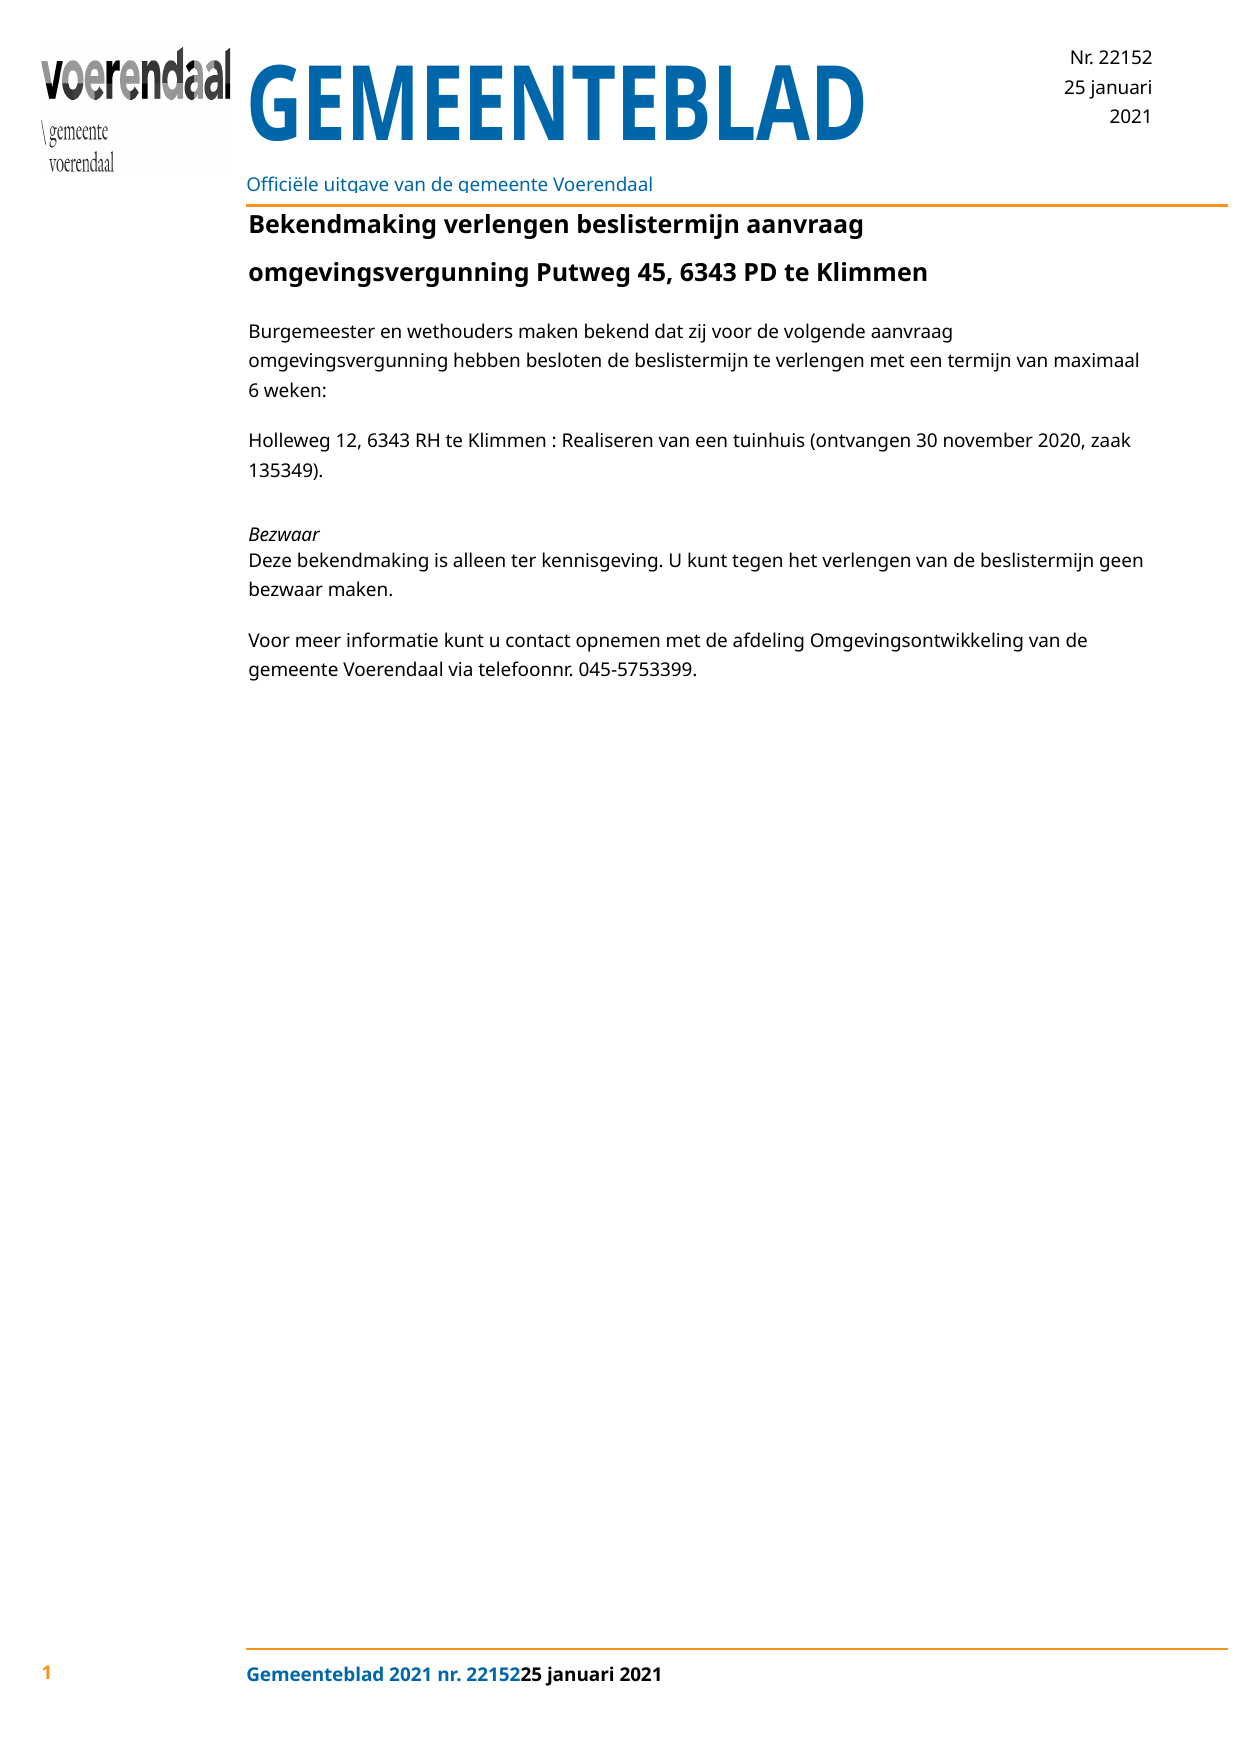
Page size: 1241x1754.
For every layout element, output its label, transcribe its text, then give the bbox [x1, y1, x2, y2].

text Deze bekendmaking is alleen ter kennisgeving. U kunt tegen het verlengen van de beslistermijn geen bezwaar maken. [248, 547, 1152, 602]
picture [41, 47, 231, 172]
text Voor meer informatie kunt u contact opnemen met de afdeling Omgevingsontwikkeling van de gemeente Voerendaal via telefoonnr. 045-5753399. [248, 627, 1152, 682]
text Bezwaar [248, 521, 1152, 547]
text Bekendmaking verlengen beslistermijn aanvraag omgevingsvergunning Putweg 45, 6343 PD te Klimmen [248, 207, 1152, 288]
text Burgemeester en wethouders maken bekend dat zij voor de volgende aanvraag omgevingsvergunning hebben besloten de beslistermijn te verlengen met een termijn van maximaal 6 weken: [248, 318, 1152, 403]
text Holleweg 12, 6343 RH te Klimmen : Realiseren van een tuinhuis (ontvangen 30 november 2020, zaak 135349). [248, 427, 1152, 483]
